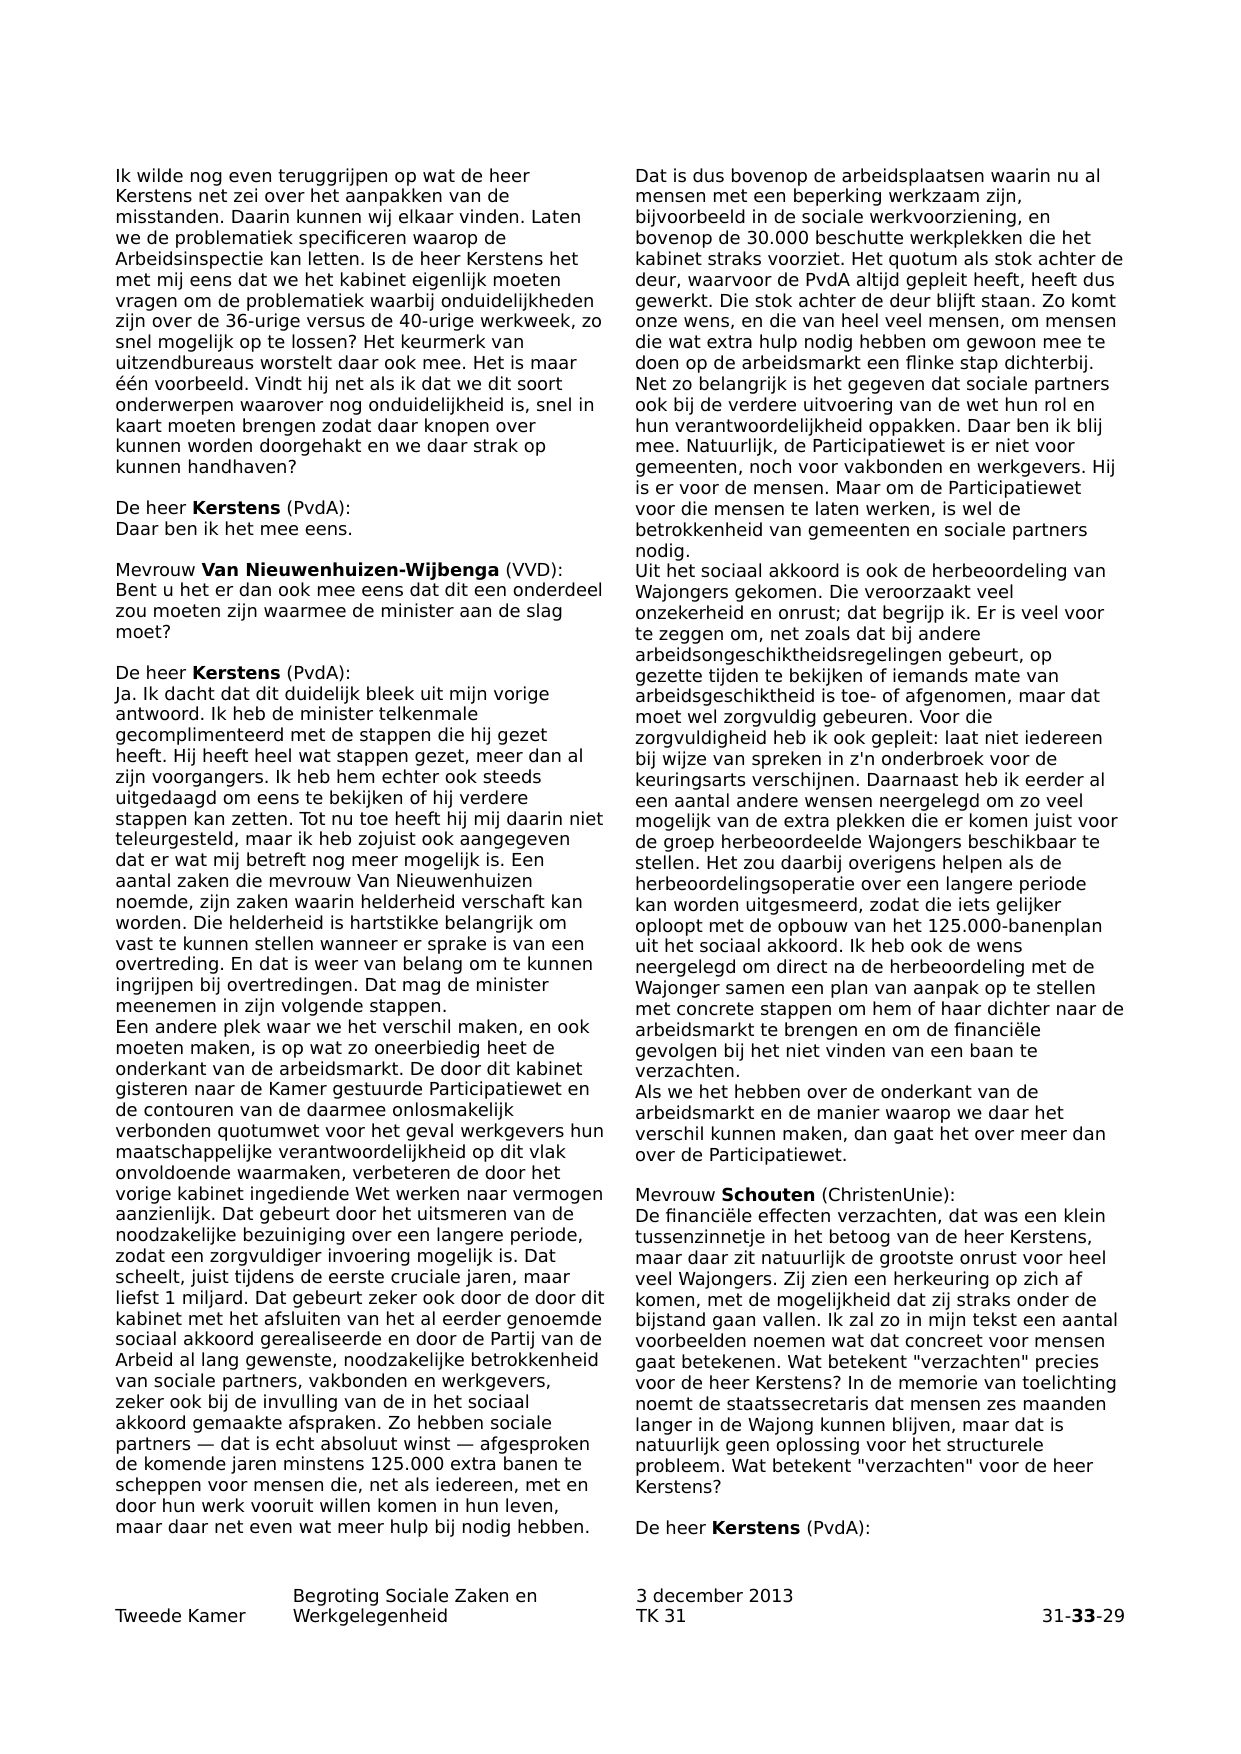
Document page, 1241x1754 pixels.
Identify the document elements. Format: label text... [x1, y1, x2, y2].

text Ja. Ik dacht dat dit duidelijk bleek uit mijn vorige antwoord. Ik heb de minister telkenmale gecomplimenteerd met de stappen die hij gezet heeft. Hij heeft heel wat stappen gezet, meer dan al zijn voorgangers. Ik heb hem echter ook steeds uitgedaagd om eens te bekijken of hij verdere stappen kan zetten. Tot nu toe heeft hij mij daarin niet teleurgesteld, maar ik heb zojuist ook aangegeven dat er wat mij betreft nog meer mogelijk is. Een aantal zaken die mevrouw Van Nieuwenhuizen noemde, zijn zaken waarin helderheid verschaft kan worden. Die helderheid is hartstikke belangrijk om vast te kunnen stellen wanneer er sprake is van een overtreding. En dat is weer van belang om te kunnen ingrijpen bij overtredingen. Dat mag de minister meenemen in zijn volgende stappen. [115, 683, 605, 1017]
text Ik wilde nog even teruggrijpen op wat de heer Kerstens net zei over het aanpakken van de misstanden. Daarin kunnen wij elkaar vinden. Laten we de problematiek specificeren waarop de Arbeidsinspectie kan letten. Is de heer Kerstens het met mij eens dat we het kabinet eigenlijk moeten vragen om de problematiek waarbij onduidelijkheden zijn over de 36-urige versus de 40-urige werkweek, zo snel mogelijk op te lossen? Het keurmerk van uitzendbureaus worstelt daar ook mee. Het is maar één voorbeeld. Vindt hij net als ik dat we dit soort onderwerpen waarover nog onduidelijkheid is, snel in kaart moeten brengen zodat daar knopen over kunnen worden doorgehakt en we daar strak op kunnen handhaven? [115, 165, 605, 478]
text Net zo belangrijk is het gegeven dat sociale partners ook bij de verdere uitvoering van de wet hun rol en hun verantwoordelijkheid oppakken. Daar ben ik blij mee. Natuurlijk, de Participatiewet is er niet voor gemeenten, noch voor vakbonden en werkgevers. Hij is er voor de mensen. Maar om de Participatiewet voor die mensen te laten werken, is wel de betrokkenheid van gemeenten en sociale partners nodig. [635, 374, 1125, 561]
text Bent u het er dan ook mee eens dat dit een onderdeel zou moeten zijn waarmee de minister aan de slag moet? [115, 580, 605, 643]
text Een andere plek waar we het verschil maken, en ook moeten maken, is op wat zo oneerbiedig heet de onderkant van de arbeidsmarkt. De door dit kabinet gisteren naar de Kamer gestuurde Participatiewet en de contouren van de daarmee onlosmakelijk verbonden quotumwet voor het geval werkgevers hun maatschappelijke verantwoordelijkheid op dit vlak onvoldoende waarmaken, verbeteren de door het vorige kabinet ingediende Wet werken naar vermogen aanzienlijk. Dat gebeurt door het uitsmeren van de noodzakelijke bezuiniging over een langere periode, zodat een zorgvuldiger invoering mogelijk is. Dat scheelt, juist tijdens de eerste cruciale jaren, maar liefst 1 miljard. Dat gebeurt zeker ook door de door dit kabinet met het afsluiten van het al eerder genoemde sociaal akkoord gerealiseerde en door de Partij van de Arbeid al lang gewenste, noodzakelijke betrokkenheid van sociale partners, vakbonden en werkgevers, zeker ook bij de invulling van de in het sociaal akkoord gemaakte afspraken. Zo hebben sociale partners — dat is echt absoluut winst — afgesproken de komende jaren minstens 125.000 extra banen te scheppen voor mensen die, net als iedereen, met en door hun werk vooruit willen komen in hun leven, maar daar net even wat meer hulp bij nodig hebben. [115, 1017, 605, 1537]
text De heer Kerstens (PvdA): [635, 1518, 1125, 1538]
text De heer Kerstens (PvdA): [115, 498, 605, 518]
text Mevrouw Van Nieuwenhuizen-Wijbenga (VVD): [115, 559, 605, 580]
text Als we het hebben over de onderkant van de arbeidsmarkt en de manier waarop we daar het verschil kunnen maken, dan gaat het over meer dan over de Participatiewet. [635, 1082, 1125, 1165]
text De financiële effecten verzachten, dat was een klein tussenzinnetje in het betoog van de heer Kerstens, maar daar zit natuurlijk de grootste onrust voor heel veel Wajongers. Zij zien een herkeuring op zich af komen, met de mogelijkheid dat zij straks onder de bijstand gaan vallen. Ik zal zo in mijn tekst een aantal voorbeelden noemen wat dat concreet voor mensen gaat betekenen. Wat betekent "verzachten" precies voor de heer Kerstens? In de memorie van toelichting noemt de staatssecretaris dat mensen zes maanden langer in de Wajong kunnen blijven, maar dat is natuurlijk geen oplossing voor het structurele probleem. Wat betekent "verzachten" voor de heer Kerstens? [635, 1206, 1125, 1498]
text De heer Kerstens (PvdA): [115, 663, 605, 683]
text Mevrouw Schouten (ChristenUnie): [635, 1185, 1125, 1206]
text Daar ben ik het mee eens. [115, 518, 605, 539]
text Dat is dus bovenop de arbeidsplaatsen waarin nu al mensen met een beperking werkzaam zijn, bijvoorbeeld in de sociale werkvoorziening, en bovenop de 30.000 beschutte werkplekken die het kabinet straks voorziet. Het quotum als stok achter de deur, waarvoor de PvdA altijd gepleit heeft, heeft dus gewerkt. Die stok achter de deur blijft staan. Zo komt onze wens, en die van heel veel mensen, om mensen die wat extra hulp nodig hebben om gewoon mee te doen op de arbeidsmarkt een flinke stap dichterbij. [635, 165, 1125, 374]
text Uit het sociaal akkoord is ook de herbeoordeling van Wajongers gekomen. Die veroorzaakt veel onzekerheid en onrust; dat begrijp ik. Er is veel voor te zeggen om, net zoals dat bij andere arbeidsongeschiktheidsregelingen gebeurt, op gezette tijden te bekijken of iemands mate van arbeidsgeschiktheid is toe- of afgenomen, maar dat moet wel zorgvuldig gebeuren. Voor die zorgvuldigheid heb ik ook gepleit: laat niet iedereen bij wijze van spreken in z'n onderbroek voor de keuringsarts verschijnen. Daarnaast heb ik eerder al een aantal andere wensen neergelegd om zo veel mogelijk van de extra plekken die er komen juist voor de groep herbeoordeelde Wajongers beschikbaar te stellen. Het zou daarbij overigens helpen als de herbeoordelingsoperatie over een langere periode kan worden uitgesmeerd, zodat die iets gelijker oploopt met de opbouw van het 125.000-banenplan uit het sociaal akkoord. Ik heb ook de wens neergelegd om direct na de herbeoordeling met de Wajonger samen een plan van aanpak op te stellen met concrete stappen om hem of haar dichter naar de arbeidsmarkt te brengen en om de financiële gevolgen bij het niet vinden van een baan te verzachten. [635, 561, 1125, 1082]
